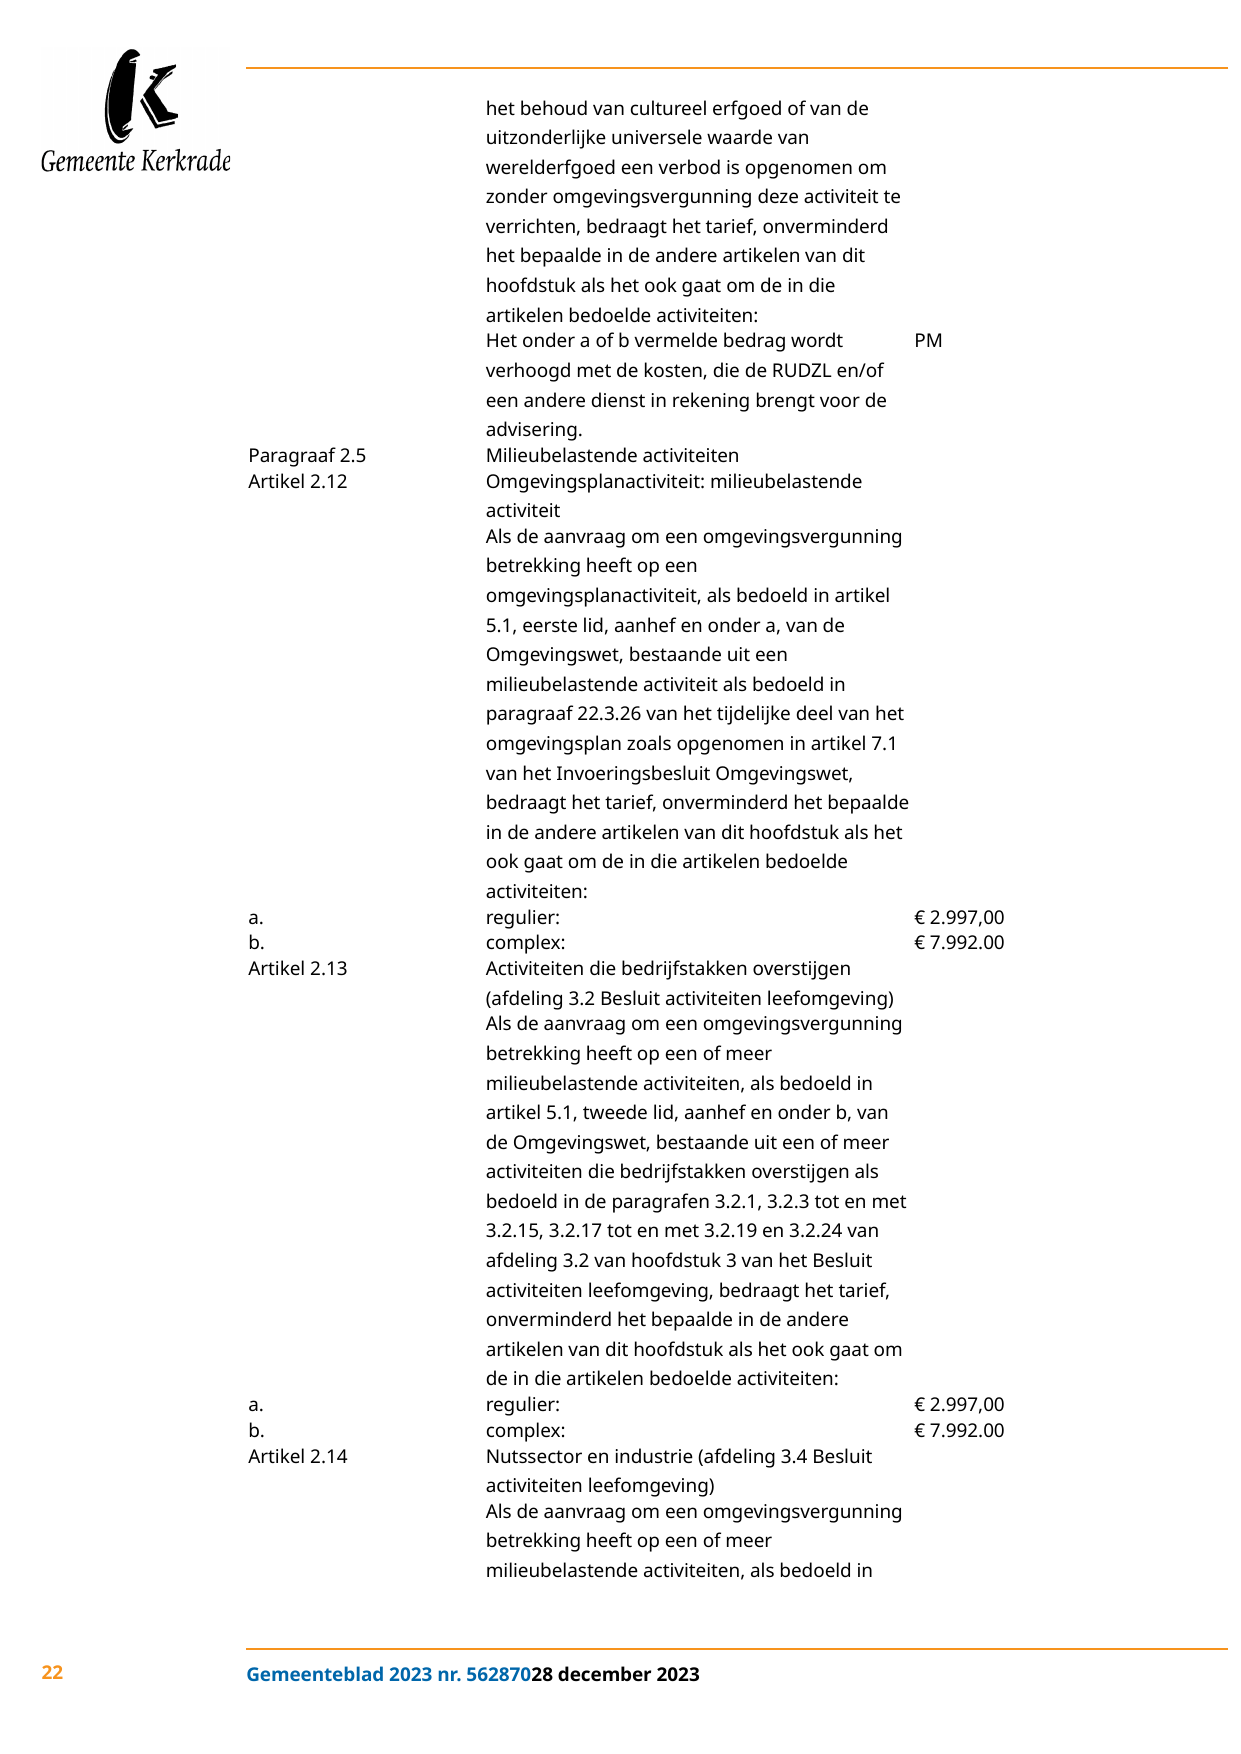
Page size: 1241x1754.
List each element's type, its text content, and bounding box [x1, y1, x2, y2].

table_cell Paragraaf 2.5 [248, 442, 486, 468]
table_cell Nutssector en industrie (afdeling 3.4 Besluit activiteiten leefomgeving) [486, 1443, 914, 1498]
table_cell Als de aanvraag om een omgevingsvergunning betrekking heeft op een of meer milieubelastende activiteiten, als bedoeld in [486, 1498, 914, 1583]
table_cell [248, 328, 486, 442]
table_cell a. [248, 904, 486, 929]
table_cell b. [248, 930, 486, 955]
picture [41, 47, 231, 172]
table_cell complex: [486, 1417, 914, 1443]
table_cell Het onder a of b vermelde bedrag wordt verhoogd met de kosten, die de RUDZL en/of een andere dienst in rekening brengt voor de advisering. [486, 328, 914, 442]
table_cell Artikel 2.13 [248, 955, 486, 1011]
table_cell [914, 955, 1152, 1011]
table_cell Milieubelastende activiteiten [486, 442, 914, 468]
table_cell regulier: [486, 904, 914, 929]
table_cell PM [914, 328, 1152, 442]
table_cell Activiteiten die bedrijfstakken overstijgen (afdeling 3.2 Besluit activiteiten leefomgeving) [486, 955, 914, 1011]
table_cell [248, 95, 486, 328]
table_cell [914, 523, 1152, 904]
table_cell [914, 1443, 1152, 1498]
table_cell b. [248, 1417, 486, 1443]
table_cell [248, 1498, 486, 1583]
table_cell [914, 468, 1152, 523]
table_cell [914, 1498, 1152, 1583]
table_cell € 2.997,00 [914, 1391, 1152, 1417]
table_cell € 7.992.00 [914, 930, 1152, 955]
table_cell € 2.997,00 [914, 904, 1152, 929]
table_cell [248, 1011, 486, 1391]
table_cell [914, 1011, 1152, 1391]
table_cell Artikel 2.12 [248, 468, 486, 523]
table_cell Omgevingsplanactiviteit: milieubelastende activiteit [486, 468, 914, 523]
table_cell Als de aanvraag om een omgevingsvergunning betrekking heeft op een of meer milieubelastende activiteiten, als bedoeld in artikel 5.1, tweede lid, aanhef en onder b, van de Omgevingswet, bestaande uit een of meer activiteiten die bedrijfstakken overstijgen als bedoeld in de paragrafen 3.2.1, 3.2.3 tot en met 3.2.15, 3.2.17 tot en met 3.2.19 en 3.2.24 van afdeling 3.2 van hoofdstuk 3 van het Besluit activiteiten leefomgeving, bedraagt het tarief, onverminderd het bepaalde in de andere artikelen van dit hoofdstuk als het ook gaat om de in die artikelen bedoelde activiteiten: [486, 1011, 914, 1391]
table_cell regulier: [486, 1391, 914, 1417]
table_cell € 7.992.00 [914, 1417, 1152, 1443]
table_cell Als de aanvraag om een omgevingsvergunning betrekking heeft op een omgevingsplanactiviteit, als bedoeld in artikel 5.1, eerste lid, aanhef en onder a, van de Omgevingswet, bestaande uit een milieubelastende activiteit als bedoeld in paragraaf 22.3.26 van het tijdelijke deel van het omgevingsplan zoals opgenomen in artikel 7.1 van het Invoeringsbesluit Omgevingswet, bedraagt het tarief, onverminderd het bepaalde in de andere artikelen van dit hoofdstuk als het ook gaat om de in die artikelen bedoelde activiteiten: [486, 523, 914, 904]
table_cell [914, 442, 1152, 468]
table_cell Artikel 2.14 [248, 1443, 486, 1498]
table_cell het behoud van cultureel erfgoed of van de uitzonderlijke universele waarde van werelderfgoed een verbod is opgenomen om zonder omgevingsvergunning deze activiteit te verrichten, bedraagt het tarief, onverminderd het bepaalde in de andere artikelen van dit hoofdstuk als het ook gaat om de in die artikelen bedoelde activiteiten: [486, 95, 914, 328]
table_cell complex: [486, 930, 914, 955]
table_cell a. [248, 1391, 486, 1417]
table_cell [248, 523, 486, 904]
table_cell [914, 95, 1152, 328]
